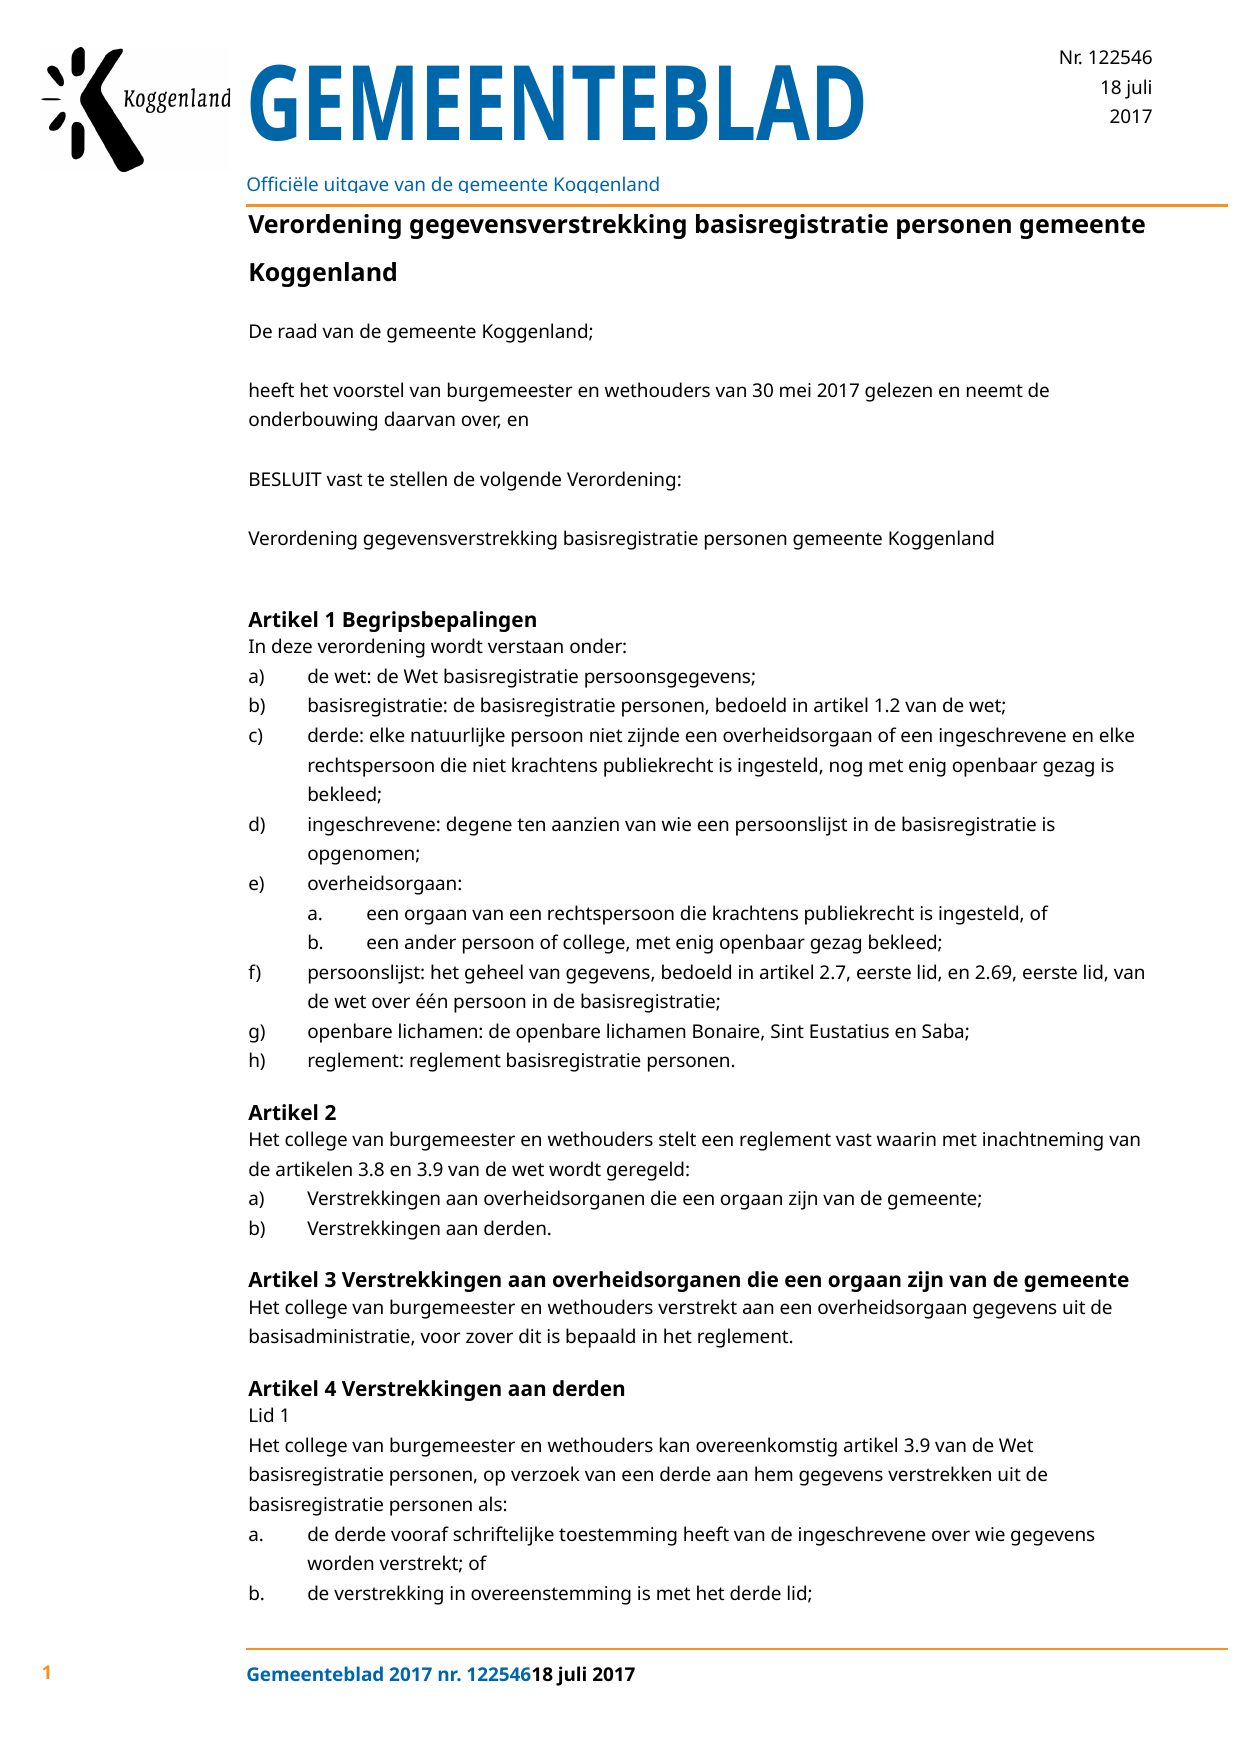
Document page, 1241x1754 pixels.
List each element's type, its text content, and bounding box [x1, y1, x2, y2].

list de derde vooraf schriftelijke toestemming heeft van de ingeschrevene over wie gegevens worden verstrekt; of [248, 1521, 1152, 1576]
text Lid 1 [248, 1402, 1152, 1428]
picture [41, 47, 231, 172]
text In deze verordening wordt verstaan onder: [248, 633, 1152, 659]
list overheidsorgaan: [248, 870, 1152, 896]
list de verstrekking in overeenstemming is met het derde lid; [248, 1580, 1152, 1606]
text heeft het voorstel van burgemeester en wethouders van 30 mei 2017 gelezen en neemt de onderbouwing daarvan over, en [248, 377, 1152, 432]
list een orgaan van een rechtspersoon die krachtens publiekrecht is ingesteld, of [307, 900, 1152, 925]
list reglement: reglement basisregistratie personen. [248, 1048, 1152, 1073]
text Verordening gegevensverstrekking basisregistratie personen gemeente Koggenland [248, 207, 1152, 288]
text Het college van burgemeester en wethouders kan overeenkomstig artikel 3.9 van de Wet basisregistratie personen, op verzoek van een derde aan hem gegevens verstrekken uit de basisregistratie personen als: [248, 1432, 1152, 1517]
text Verordening gegevensverstrekking basisregistratie personen gemeente Koggenland [248, 525, 1152, 551]
text De raad van de gemeente Koggenland; [248, 318, 1152, 344]
text Het college van burgemeester en wethouders verstrekt aan een overheidsorgaan gegevens uit de basisadministratie, voor zover dit is bepaald in het reglement. [248, 1294, 1152, 1349]
list openbare lichamen: de openbare lichamen Bonaire, Sint Eustatius en Saba; [248, 1018, 1152, 1044]
list derde: elke natuurlijke persoon niet zijnde een overheidsorgaan of een ingeschrevene en elke rechtspersoon die niet krachtens publiekrecht is ingesteld, nog met enig openbaar gezag is bekleed; [248, 722, 1152, 807]
text BESLUIT vast te stellen de volgende Verordening: [248, 466, 1152, 492]
text Artikel 4 Verstrekkingen aan derden [248, 1374, 1152, 1402]
list Verstrekkingen aan overheidsorganen die een orgaan zijn van de gemeente; [248, 1186, 1152, 1211]
text Artikel 1 Begripsbepalingen [248, 605, 1152, 633]
list de wet: de Wet basisregistratie persoonsgegevens; [248, 663, 1152, 689]
text Artikel 3 Verstrekkingen aan overheidsorganen die een orgaan zijn van de gemeente [248, 1266, 1152, 1294]
list basisregistratie: de basisregistratie personen, bedoeld in artikel 1.2 van de wet; [248, 693, 1152, 718]
list Verstrekkingen aan derden. [248, 1215, 1152, 1241]
text Artikel 2 [248, 1098, 1152, 1126]
text Het college van burgemeester en wethouders stelt een reglement vast waarin met inachtneming van de artikelen 3.8 en 3.9 van de wet wordt geregeld: [248, 1126, 1152, 1182]
list persoonslijst: het geheel van gegevens, bedoeld in artikel 2.7, eerste lid, en 2.69, eerste lid, van de wet over één persoon in de basisregistratie; [248, 959, 1152, 1014]
list ingeschrevene: degene ten aanzien van wie een persoonslijst in de basisregistratie is opgenomen; [248, 811, 1152, 866]
list een ander persoon of college, met enig openbaar gezag bekleed; [307, 929, 1152, 955]
